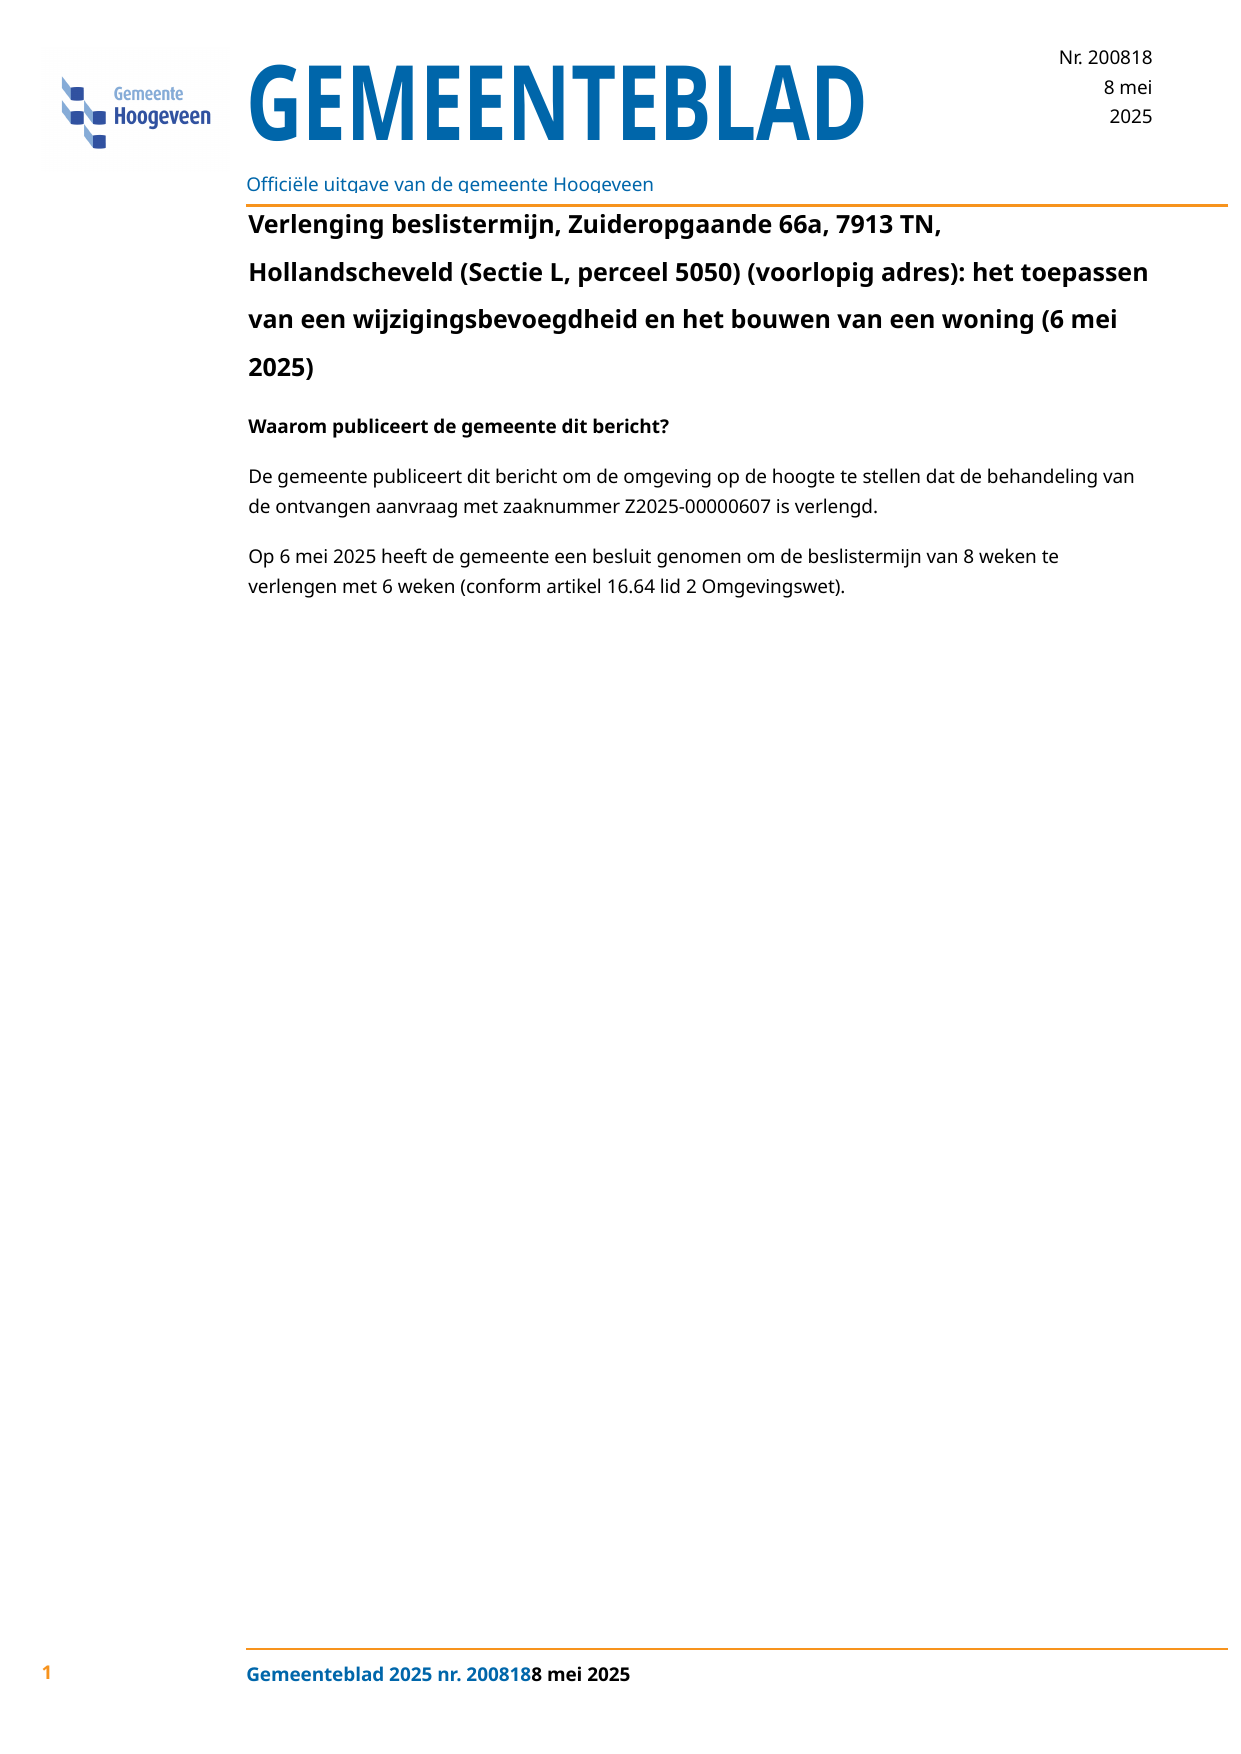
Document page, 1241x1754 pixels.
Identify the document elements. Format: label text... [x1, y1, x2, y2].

text De gemeente publiceert dit bericht om de omgeving op de hoogte te stellen dat de behandeling van de ontvangen aanvraag met zaaknummer Z2025-00000607 is verlengd. [248, 463, 1152, 519]
text Verlenging beslistermijn, Zuideropgaande 66a, 7913 TN, Hollandscheveld (Sectie L, perceel 5050) (voorlopig adres): het toepassen van een wijzigingsbevoegdheid en het bouwen van een woning (6 mei 2025) [248, 207, 1152, 384]
text Waarom publiceert de gemeente dit bericht? [248, 413, 1152, 439]
picture [41, 47, 231, 172]
text Op 6 mei 2025 heeft de gemeente een besluit genomen om de beslistermijn van 8 weken te verlengen met 6 weken (conform artikel 16.64 lid 2 Omgevingswet). [248, 543, 1152, 599]
